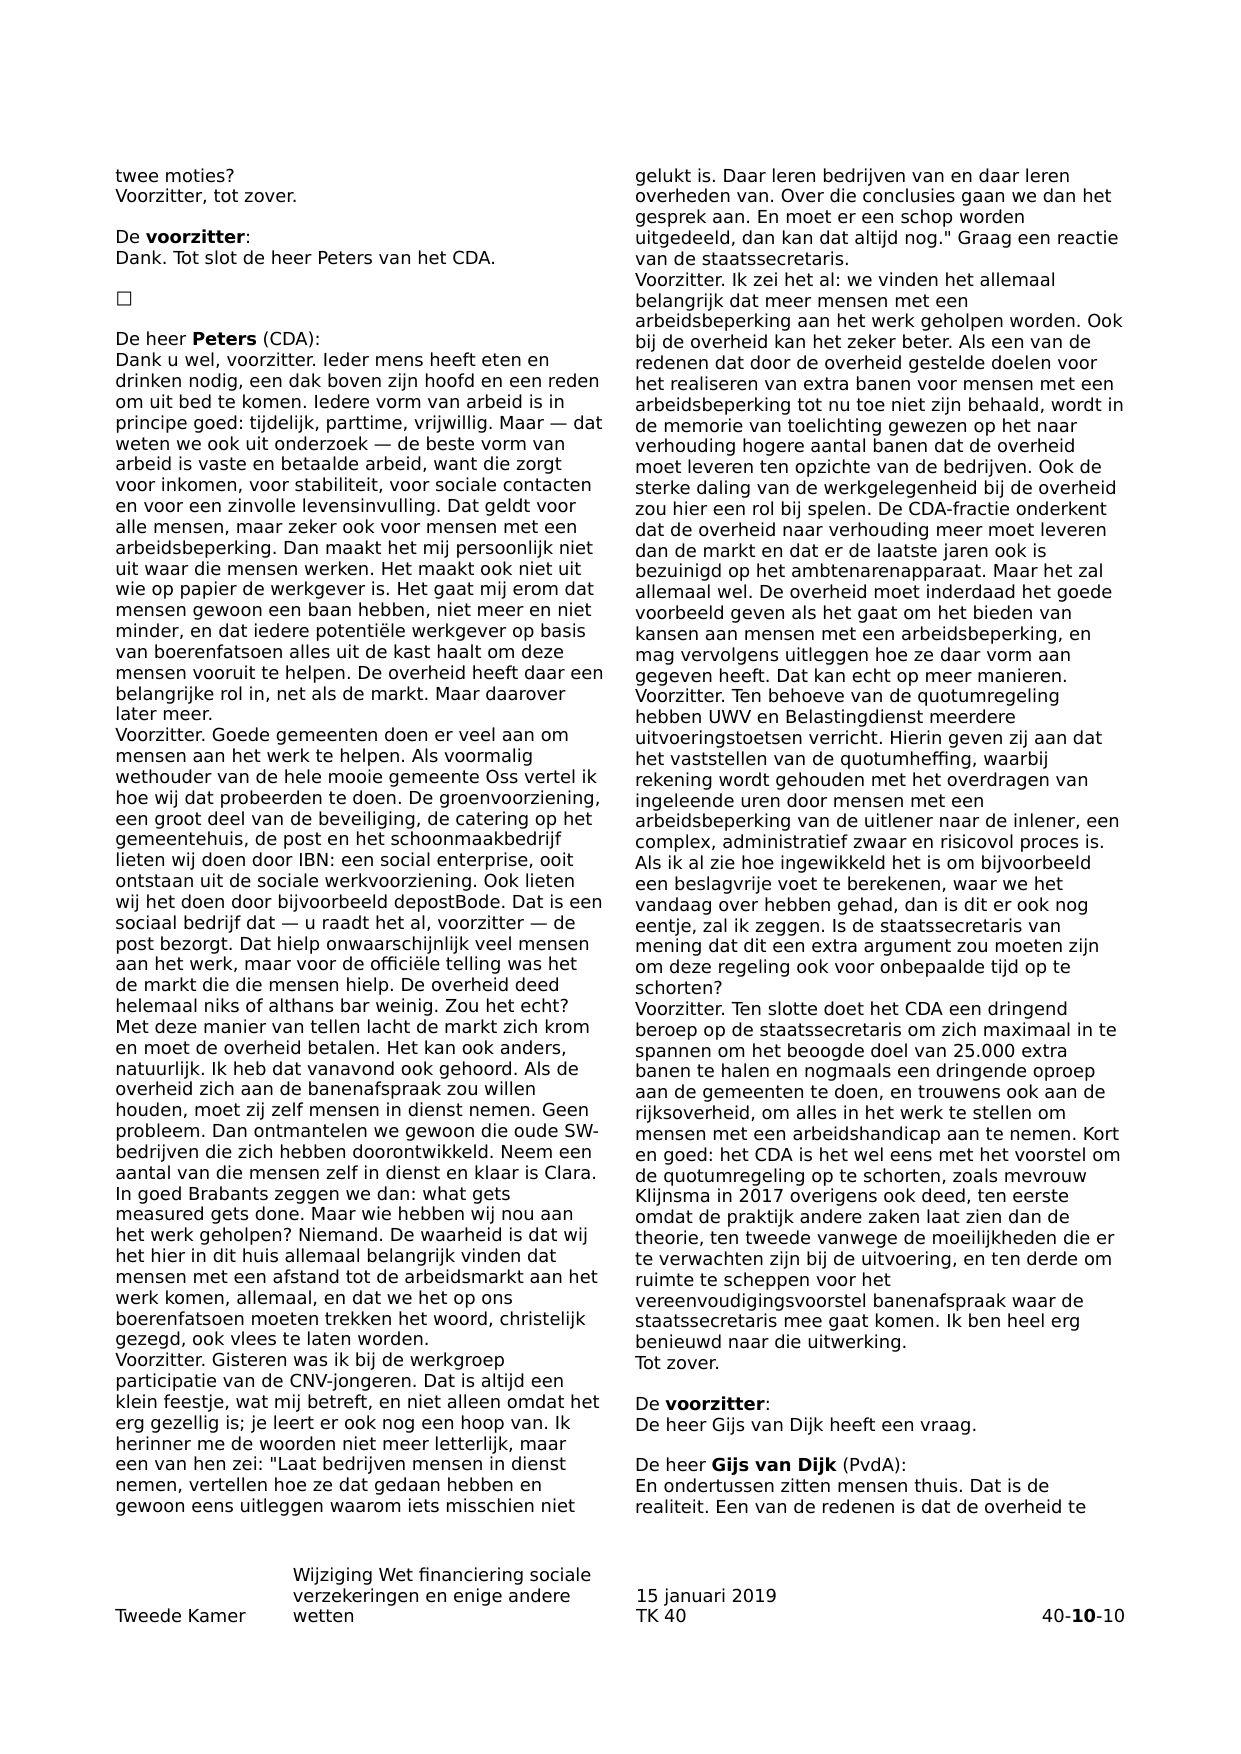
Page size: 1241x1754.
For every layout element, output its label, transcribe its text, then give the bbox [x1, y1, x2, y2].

text Voorzitter, tot zover. [115, 186, 605, 207]
text Voorzitter. Ik zei het al: we vinden het allemaal belangrijk dat meer mensen met een arbeidsbeperking aan het werk geholpen worden. Ook bij de overheid kan het zeker beter. Als een van de redenen dat door de overheid gestelde doelen voor het realiseren van extra banen voor mensen met een arbeidsbeperking tot nu toe niet zijn behaald, wordt in de memorie van toelichting gewezen op het naar verhouding hogere aantal banen dat de overheid moet leveren ten opzichte van de bedrijven. Ook de sterke daling van de werkgelegenheid bij de overheid zou hier een rol bij spelen. De CDA-fractie onderkent dat de overheid naar verhouding meer moet leveren dan de markt en dat er de laatste jaren ook is bezuinigd op het ambtenarenapparaat. Maar het zal allemaal wel. De overheid moet inderdaad het goede voorbeeld geven als het gaat om het bieden van kansen aan mensen met een arbeidsbeperking, en mag vervolgens uitleggen hoe ze daar vorm aan gegeven heeft. Dat kan echt op meer manieren. [635, 269, 1125, 686]
text Voorzitter. Ten slotte doet het CDA een dringend beroep op de staatssecretaris om zich maximaal in te spannen om het beoogde doel van 25.000 extra banen te halen en nogmaals een dringende oproep aan de gemeenten te doen, en trouwens ook aan de rijksoverheid, om alles in het werk te stellen om mensen met een arbeidshandicap aan te nemen. Kort en goed: het CDA is het wel eens met het voorstel om de quotumregeling op te schorten, zoals mevrouw Klijnsma in 2017 overigens ook deed, ten eerste omdat de praktijk andere zaken laat zien dan de theorie, ten tweede vanwege de moeilijkheden die er te verwachten zijn bij de uitvoering, en ten derde om ruimte te scheppen voor het vereenvoudigingsvoorstel banenafspraak waar de staatssecretaris mee gaat komen. Ik ben heel erg benieuwd naar die uitwerking. [635, 999, 1125, 1353]
text Tot zover. [635, 1353, 1125, 1374]
text De voorzitter: [635, 1394, 1125, 1414]
text Voorzitter. Ten behoeve van de quotumregeling hebben UWV en Belastingdienst meerdere uitvoeringstoetsen verricht. Hierin geven zij aan dat het vaststellen van de quotumheffing, waarbij rekening wordt gehouden met het overdragen van ingeleende uren door mensen met een arbeidsbeperking van de uitlener naar de inlener, een complex, administratief zwaar en risicovol proces is. Als ik al zie hoe ingewikkeld het is om bijvoorbeeld een beslagvrije voet te berekenen, waar we het vandaag over hebben gehad, dan is dit er ook nog eentje, zal ik zeggen. Is de staatssecretaris van mening dat dit een extra argument zou moeten zijn om deze regeling ook voor onbepaalde tijd op te schorten? [635, 686, 1125, 999]
text Dank. Tot slot de heer Peters van het CDA. [115, 248, 605, 268]
text De heer Peters (CDA): [115, 329, 605, 350]
text Voorzitter. Goede gemeenten doen er veel aan om mensen aan het werk te helpen. Als voormalig wethouder van de hele mooie gemeente Oss vertel ik hoe wij dat probeerden te doen. De groenvoorziening, een groot deel van de beveiliging, de catering op het gemeentehuis, de post en het schoonmaakbedrijf lieten wij doen door IBN: een social enterprise, ooit ontstaan uit de sociale werkvoorziening. Ook lieten wij het doen door bijvoorbeeld depostBode. Dat is een sociaal bedrijf dat — u raadt het al, voorzitter — de post bezorgt. Dat hielp onwaarschijnlijk veel mensen aan het werk, maar voor de officiële telling was het de markt die die mensen hielp. De overheid deed helemaal niks of althans bar weinig. Zou het echt? Met deze manier van tellen lacht de markt zich krom en moet de overheid betalen. Het kan ook anders, natuurlijk. Ik heb dat vanavond ook gehoord. Als de overheid zich aan de banenafspraak zou willen houden, moet zij zelf mensen in dienst nemen. Geen probleem. Dan ontmantelen we gewoon die oude SW-bedrijven die zich hebben doorontwikkeld. Neem een aantal van die mensen zelf in dienst en klaar is Clara. In goed Brabants zeggen we dan: what gets measured gets done. Maar wie hebben wij nou aan het werk geholpen? Niemand. De waarheid is dat wij het hier in dit huis allemaal belangrijk vinden dat mensen met een afstand tot de arbeidsmarkt aan het werk komen, allemaal, en dat we het op ons boerenfatsoen moeten trekken het woord, christelijk gezegd, ook vlees te laten worden. [115, 725, 605, 1350]
text Dank u wel, voorzitter. Ieder mens heeft eten en drinken nodig, een dak boven zijn hoofd en een reden om uit bed te komen. Iedere vorm van arbeid is in principe goed: tijdelijk, parttime, vrijwillig. Maar — dat weten we ook uit onderzoek — de beste vorm van arbeid is vaste en betaalde arbeid, want die zorgt voor inkomen, voor stabiliteit, voor sociale contacten en voor een zinvolle levensinvulling. Dat geldt voor alle mensen, maar zeker ook voor mensen met een arbeidsbeperking. Dan maakt het mij persoonlijk niet uit waar die mensen werken. Het maakt ook niet uit wie op papier de werkgever is. Het gaat mij erom dat mensen gewoon een baan hebben, niet meer en niet minder, en dat iedere potentiële werkgever op basis van boerenfatsoen alles uit de kast haalt om deze mensen vooruit te helpen. De overheid heeft daar een belangrijke rol in, net als de markt. Maar daarover later meer. [115, 350, 605, 725]
text ⬜ [115, 288, 605, 309]
text De voorzitter: [115, 227, 605, 248]
text Voorzitter. Gisteren was ik bij de werkgroep participatie van de CNV-jongeren. Dat is altijd een klein feestje, wat mij betreft, en niet alleen omdat het erg gezellig is; je leert er ook nog een hoop van. Ik herinner me de woorden niet meer letterlijk, maar een van hen zei: "Laat bedrijven mensen in dienst nemen, vertellen hoe ze dat gedaan hebben en gewoon eens uitleggen waarom iets misschien niet [115, 1350, 605, 1517]
text gelukt is. Daar leren bedrijven van en daar leren overheden van. Over die conclusies gaan we dan het gesprek aan. En moet er een schop worden uitgedeeld, dan kan dat altijd nog." Graag een reactie van de staatssecretaris. [635, 165, 1125, 269]
text De heer Gijs van Dijk (PvdA): [635, 1455, 1125, 1476]
text En ondertussen zitten mensen thuis. Dat is de realiteit. Een van de redenen is dat de overheid te [635, 1476, 1125, 1518]
text twee moties? [115, 165, 605, 186]
text De heer Gijs van Dijk heeft een vraag. [635, 1414, 1125, 1435]
